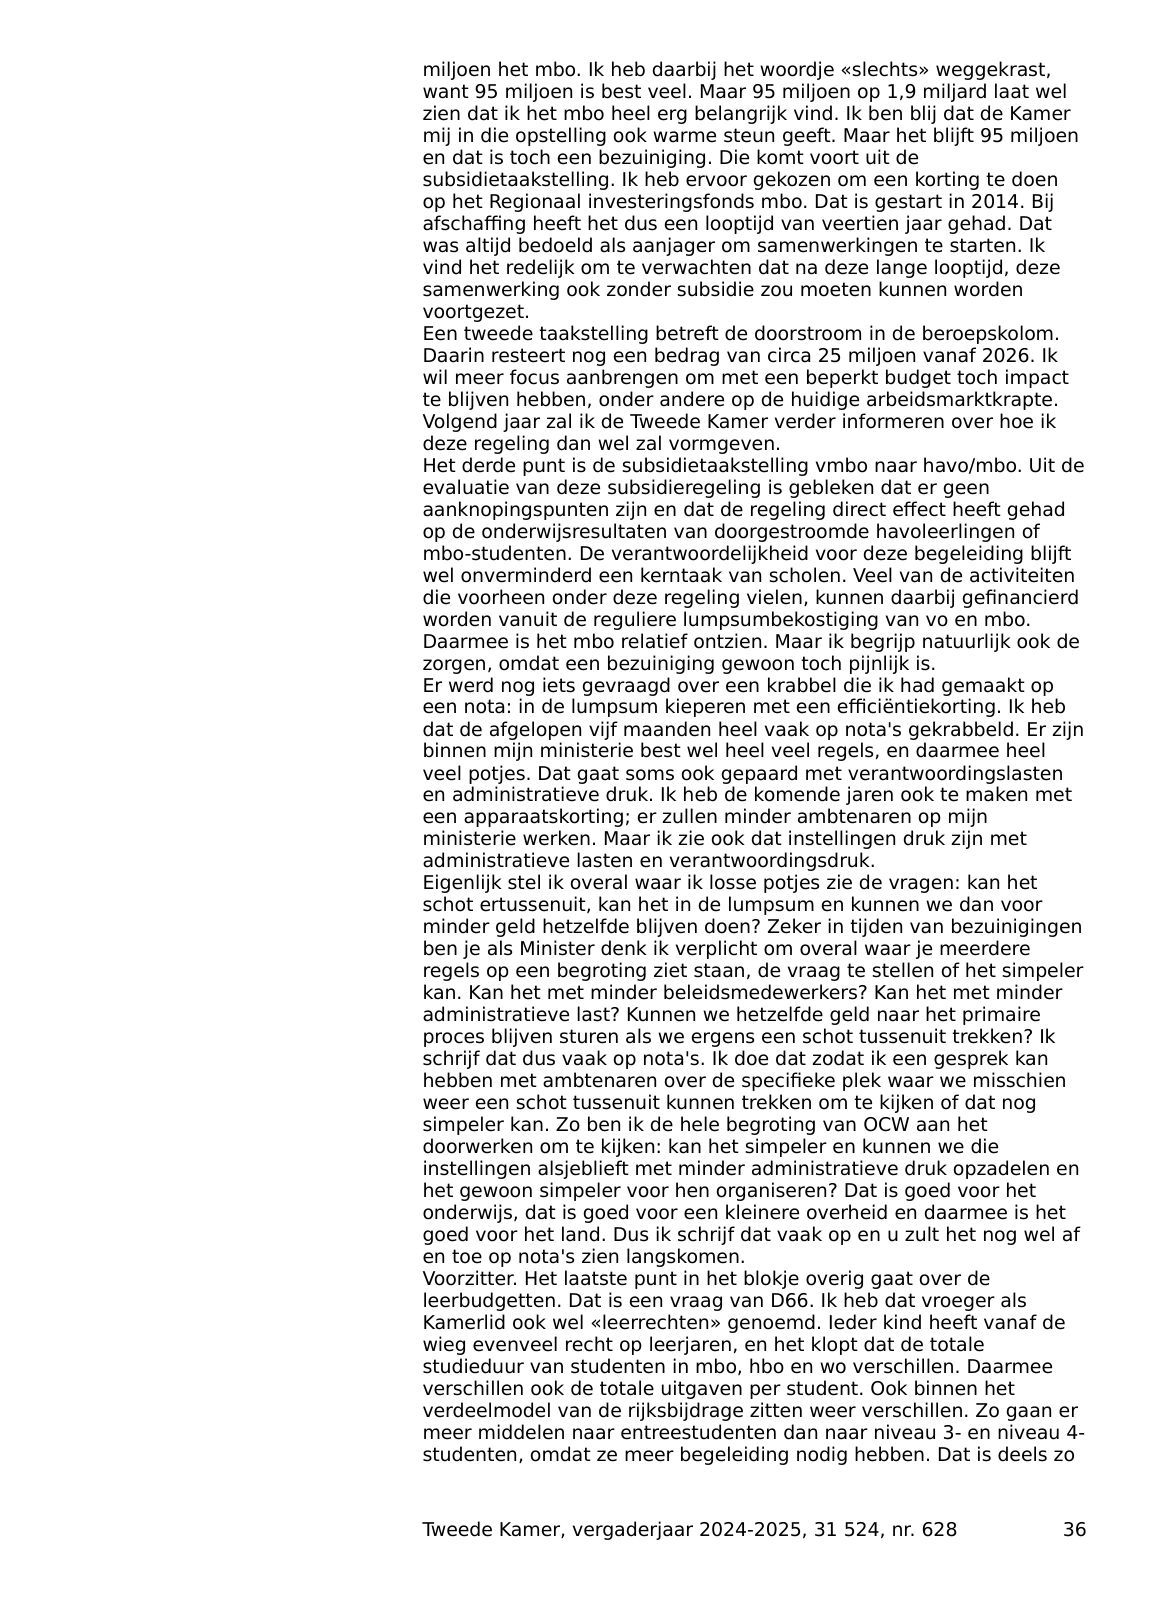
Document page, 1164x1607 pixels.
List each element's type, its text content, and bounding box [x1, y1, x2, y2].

text Eigenlijk stel ik overal waar ik losse potjes zie de vragen: kan het schot ertussenuit, kan het in de lumpsum en kunnen we dan voor minder geld hetzelfde blijven doen? Zeker in tijden van bezuinigingen ben je als Minister denk ik verplicht om overal waar je meerdere regels op een begroting ziet staan, de vraag te stellen of het simpeler kan. Kan het met minder beleidsmedewerkers? Kan het met minder administratieve last? Kunnen we hetzelfde geld naar het primaire proces blijven sturen als we ergens een schot tussenuit trekken? Ik schrijf dat dus vaak op nota's. Ik doe dat zodat ik een gesprek kan hebben met ambtenaren over de specifieke plek waar we misschien weer een schot tussenuit kunnen trekken om te kijken of dat nog simpeler kan. Zo ben ik de hele begroting van OCW aan het doorwerken om te kijken: kan het simpeler en kunnen we die instellingen alsjeblieft met minder administratieve druk opzadelen en het gewoon simpeler voor hen organiseren? Dat is goed voor het onderwijs, dat is goed voor een kleinere overheid en daarmee is het goed voor het land. Dus ik schrijf dat vaak op en u zult het nog wel af en toe op nota's zien langskomen. [422, 872, 1087, 1268]
text Voorzitter. Het laatste punt in het blokje overig gaat over de leerbudgetten. Dat is een vraag van D66. Ik heb dat vroeger als Kamerlid ook wel «leerrechten» genoemd. Ieder kind heeft vanaf de wieg evenveel recht op leerjaren, en het klopt dat de totale studieduur van studenten in mbo, hbo en wo verschillen. Daarmee verschillen ook de totale uitgaven per student. Ook binnen het verdeelmodel van de rijksbijdrage zitten weer verschillen. Zo gaan er meer middelen naar entreestudenten dan naar niveau 3- en niveau 4-studenten, omdat ze meer begeleiding nodig hebben. Dat is deels zo [422, 1268, 1087, 1466]
text Een tweede taakstelling betreft de doorstroom in de beroepskolom. Daarin resteert nog een bedrag van circa 25 miljoen vanaf 2026. Ik wil meer focus aanbrengen om met een beperkt budget toch impact te blijven hebben, onder andere op de huidige arbeidsmarktkrapte. Volgend jaar zal ik de Tweede Kamer verder informeren over hoe ik deze regeling dan wel zal vormgeven. [422, 323, 1087, 455]
text Er werd nog iets gevraagd over een krabbel die ik had gemaakt op een nota: in de lumpsum kieperen met een efficiëntiekorting. Ik heb dat de afgelopen vijf maanden heel vaak op nota's gekrabbeld. Er zijn binnen mijn ministerie best wel heel veel regels, en daarmee heel veel potjes. Dat gaat soms ook gepaard met verantwoordingslasten en administratieve druk. Ik heb de komende jaren ook te maken met een apparaatskorting; er zullen minder ambtenaren op mijn ministerie werken. Maar ik zie ook dat instellingen druk zijn met administratieve lasten en verantwoordingsdruk. [422, 674, 1087, 872]
text miljoen het mbo. Ik heb daarbij het woordje «slechts» weggekrast, want 95 miljoen is best veel. Maar 95 miljoen op 1,9 miljard laat wel zien dat ik het mbo heel erg belangrijk vind. Ik ben blij dat de Kamer mij in die opstelling ook warme steun geeft. Maar het blijft 95 miljoen en dat is toch een bezuiniging. Die komt voort uit de subsidietaakstelling. Ik heb ervoor gekozen om een korting te doen op het Regionaal investeringsfonds mbo. Dat is gestart in 2014. Bij afschaffing heeft het dus een looptijd van veertien jaar gehad. Dat was altijd bedoeld als aanjager om samenwerkingen te starten. Ik vind het redelijk om te verwachten dat na deze lange looptijd, deze samenwerking ook zonder subsidie zou moeten kunnen worden voortgezet. [422, 59, 1087, 323]
text Het derde punt is de subsidietaakstelling vmbo naar havo/mbo. Uit de evaluatie van deze subsidieregeling is gebleken dat er geen aanknopingspunten zijn en dat de regeling direct effect heeft gehad op de onderwijsresultaten van doorgestroomde havoleerlingen of mbo-studenten. De verantwoordelijkheid voor deze begeleiding blijft wel onverminderd een kerntaak van scholen. Veel van de activiteiten die voorheen onder deze regeling vielen, kunnen daarbij gefinancierd worden vanuit de reguliere lumpsumbekostiging van vo en mbo. Daarmee is het mbo relatief ontzien. Maar ik begrijp natuurlijk ook de zorgen, omdat een bezuiniging gewoon toch pijnlijk is. [422, 455, 1087, 674]
